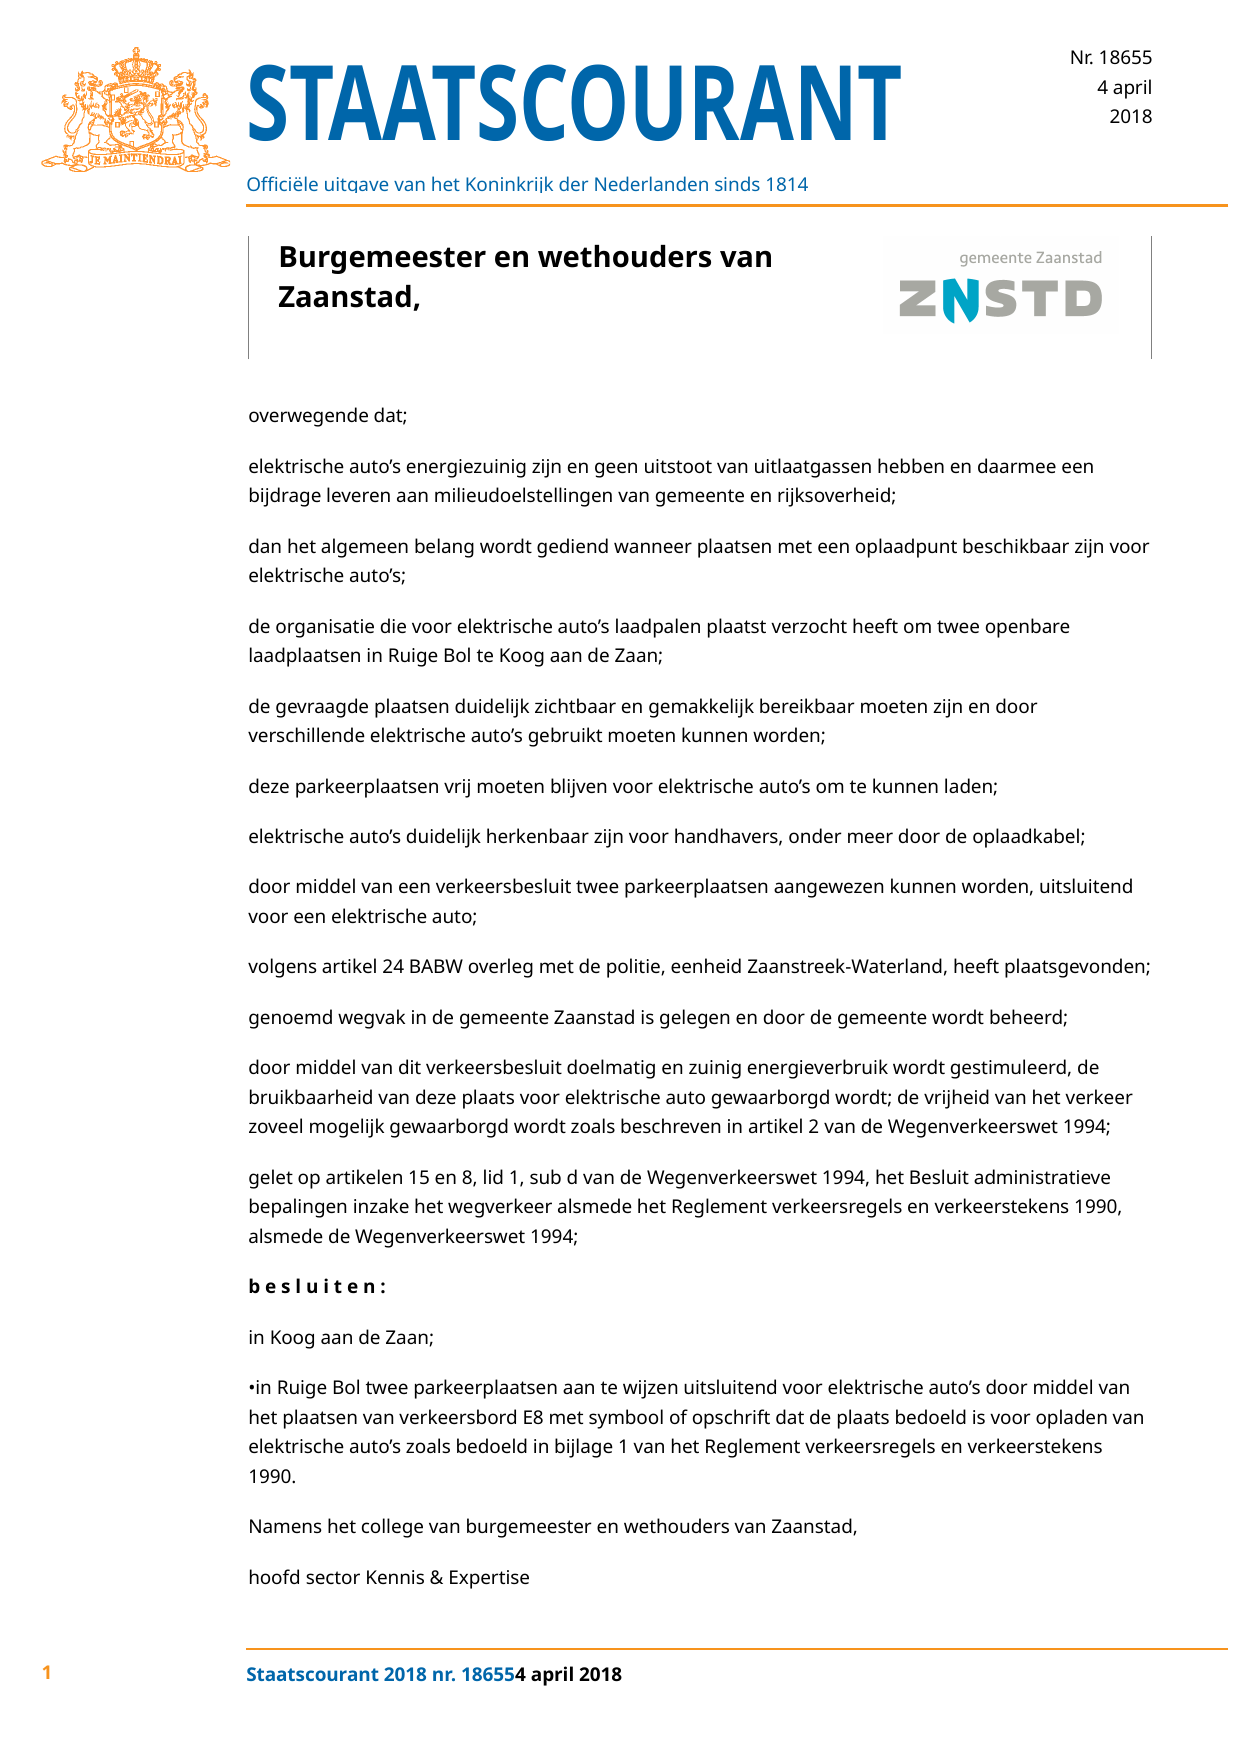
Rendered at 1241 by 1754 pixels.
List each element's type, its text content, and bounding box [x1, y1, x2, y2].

text volgens artikel 24 BABW overleg met de politie, eenheid Zaanstreek-Waterland, heeft plaatsgevonden; [248, 954, 1152, 979]
text hoofd sector Kennis & Expertise [248, 1564, 1152, 1590]
text genoemd wegvak in de gemeente Zaanstad is gelegen en door de gemeente wordt beheerd; [248, 1004, 1152, 1030]
table_header Burgemeester en wethouders van Zaanstad, [249, 236, 850, 359]
text door middel van dit verkeersbesluit doelmatig en zuinig energieverbruik wordt gestimuleerd, de bruikbaarheid van deze plaats voor elektrische auto gewaarborgd wordt; de vrijheid van het verkeer zoveel mogelijk gewaarborgd wordt zoals beschreven in artikel 2 van de Wegenverkeerswet 1994; [248, 1054, 1152, 1139]
text elektrische auto’s duidelijk herkenbaar zijn voor handhavers, onder meer door de oplaadkabel; [248, 823, 1152, 849]
table_header [850, 236, 1151, 359]
text b e s l u i t e n : [248, 1274, 1152, 1299]
picture [41, 47, 231, 172]
picture [882, 236, 1119, 334]
text elektrische auto’s energiezuinig zijn en geen uitstoot van uitlaatgassen hebben en daarmee een bijdrage leveren aan milieudoelstellingen van gemeente en rijksoverheid; [248, 453, 1152, 508]
text door middel van een verkeersbesluit twee parkeerplaatsen aangewezen kunnen worden, uitsluitend voor een elektrische auto; [248, 874, 1152, 929]
text deze parkeerplaatsen vrij moeten blijven voor elektrische auto’s om te kunnen laden; [248, 773, 1152, 799]
text Namens het college van burgemeester en wethouders van Zaanstad, [248, 1514, 1152, 1539]
text de gevraagde plaatsen duidelijk zichtbaar en gemakkelijk bereikbaar moeten zijn en door verschillende elektrische auto’s gebruikt moeten kunnen worden; [248, 693, 1152, 748]
text gelet op artikelen 15 en 8, lid 1, sub d van de Wegenverkeerswet 1994, het Besluit administratieve bepalingen inzake het wegverkeer alsmede het Reglement verkeersregels en verkeerstekens 1990, alsmede de Wegenverkeerswet 1994; [248, 1164, 1152, 1249]
text de organisatie die voor elektrische auto’s laadpalen plaatst verzocht heeft om twee openbare laadplaatsen in Ruige Bol te Koog aan de Zaan; [248, 613, 1152, 668]
text overwegende dat; [248, 402, 1152, 428]
text •in Ruige Bol twee parkeerplaatsen aan te wijzen uitsluitend voor elektrische auto’s door middel van het plaatsen van verkeersbord E8 met symbool of opschrift dat de plaats bedoeld is voor opladen van elektrische auto’s zoals bedoeld in bijlage 1 van het Reglement verkeersregels en verkeerstekens 1990. [248, 1374, 1152, 1489]
text dan het algemeen belang wordt gediend wanneer plaatsen met een oplaadpunt beschikbaar zijn voor elektrische auto’s; [248, 533, 1152, 588]
text in Koog aan de Zaan; [248, 1324, 1152, 1350]
